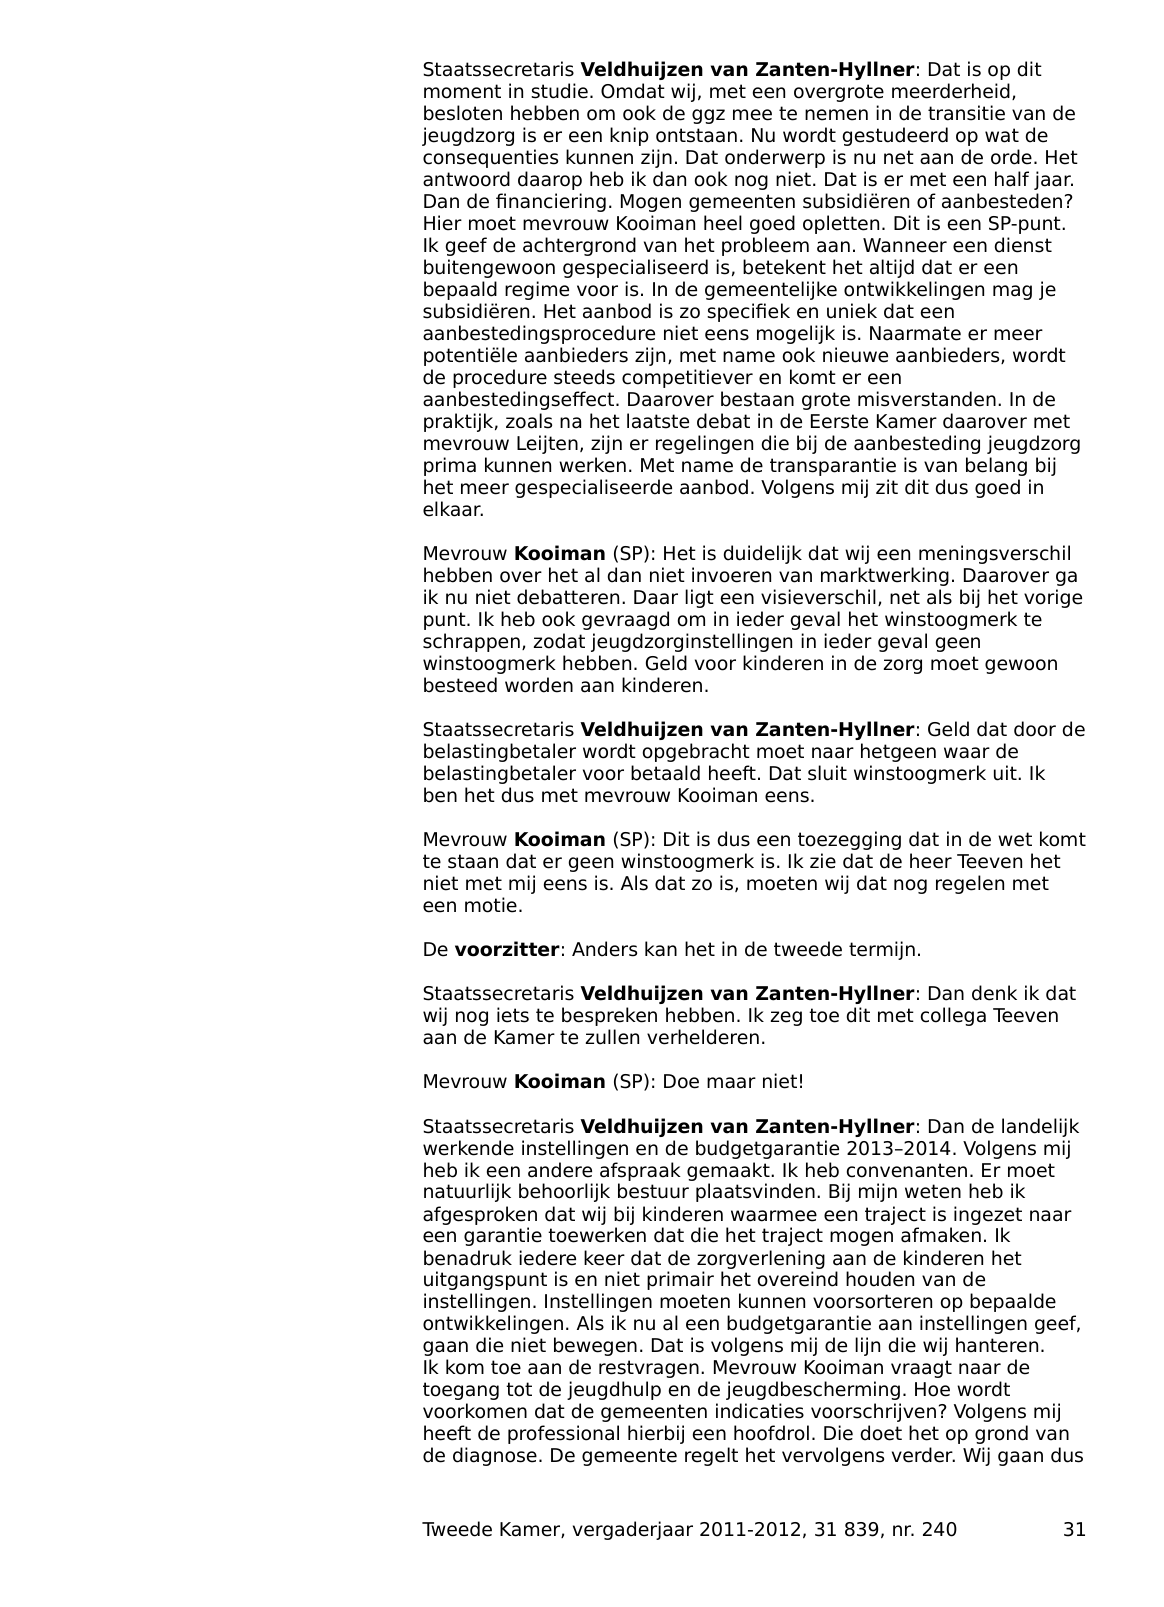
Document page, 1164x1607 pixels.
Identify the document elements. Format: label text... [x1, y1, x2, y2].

text Mevrouw Kooiman (SP): Dit is dus een toezegging dat in de wet komt te staan dat er geen winstoogmerk is. Ik zie dat de heer Teeven het niet met mij eens is. Als dat zo is, moeten wij dat nog regelen met een motie. [422, 829, 1087, 917]
text Mevrouw Kooiman (SP): Het is duidelijk dat wij een meningsverschil hebben over het al dan niet invoeren van marktwerking. Daarover ga ik nu niet debatteren. Daar ligt een visieverschil, net als bij het vorige punt. Ik heb ook gevraagd om in ieder geval het winstoogmerk te schrappen, zodat jeugdzorginstellingen in ieder geval geen winstoogmerk hebben. Geld voor kinderen in de zorg moet gewoon besteed worden aan kinderen. [422, 543, 1087, 697]
text Dan de financiering. Mogen gemeenten subsidiëren of aanbesteden? Hier moet mevrouw Kooiman heel goed opletten. Dit is een SP-punt. Ik geef de achtergrond van het probleem aan. Wanneer een dienst buitengewoon gespecialiseerd is, betekent het altijd dat er een bepaald regime voor is. In de gemeentelijke ontwikkelingen mag je subsidiëren. Het aanbod is zo specifiek en uniek dat een aanbestedingsprocedure niet eens mogelijk is. Naarmate er meer potentiële aanbieders zijn, met name ook nieuwe aanbieders, wordt de procedure steeds competitiever en komt er een aanbestedingseffect. Daarover bestaan grote misverstanden. In de praktijk, zoals na het laatste debat in de Eerste Kamer daarover met mevrouw Leijten, zijn er regelingen die bij de aanbesteding jeugdzorg prima kunnen werken. Met name de transparantie is van belang bij het meer gespecialiseerde aanbod. Volgens mij zit dit dus goed in elkaar. [422, 191, 1087, 521]
text Mevrouw Kooiman (SP): Doe maar niet! [422, 1071, 1087, 1093]
text Staatssecretaris Veldhuijzen van Zanten-Hyllner: Geld dat door de belastingbetaler wordt opgebracht moet naar hetgeen waar de belastingbetaler voor betaald heeft. Dat sluit winstoogmerk uit. Ik ben het dus met mevrouw Kooiman eens. [422, 719, 1087, 807]
text De voorzitter: Anders kan het in de tweede termijn. [422, 939, 1087, 961]
text Ik kom toe aan de restvragen. Mevrouw Kooiman vraagt naar de toegang tot de jeugdhulp en de jeugdbescherming. Hoe wordt voorkomen dat de gemeenten indicaties voorschrijven? Volgens mij heeft de professional hierbij een hoofdrol. Die doet het op grond van de diagnose. De gemeente regelt het vervolgens verder. Wij gaan dus [422, 1357, 1087, 1467]
text Staatssecretaris Veldhuijzen van Zanten-Hyllner: Dan denk ik dat wij nog iets te bespreken hebben. Ik zeg toe dit met collega Teeven aan de Kamer te zullen verhelderen. [422, 983, 1087, 1049]
text Staatssecretaris Veldhuijzen van Zanten-Hyllner: Dan de landelijk werkende instellingen en de budgetgarantie 2013–2014. Volgens mij heb ik een andere afspraak gemaakt. Ik heb convenanten. Er moet natuurlijk behoorlijk bestuur plaatsvinden. Bij mijn weten heb ik afgesproken dat wij bij kinderen waarmee een traject is ingezet naar een garantie toewerken dat die het traject mogen afmaken. Ik benadruk iedere keer dat de zorgverlening aan de kinderen het uitgangspunt is en niet primair het overeind houden van de instellingen. Instellingen moeten kunnen voorsorteren op bepaalde ontwikkelingen. Als ik nu al een budgetgarantie aan instellingen geef, gaan die niet bewegen. Dat is volgens mij de lijn die wij hanteren. [422, 1116, 1087, 1357]
text Staatssecretaris Veldhuijzen van Zanten-Hyllner: Dat is op dit moment in studie. Omdat wij, met een overgrote meerderheid, besloten hebben om ook de ggz mee te nemen in de transitie van de jeugdzorg is er een knip ontstaan. Nu wordt gestudeerd op wat de consequenties kunnen zijn. Dat onderwerp is nu net aan de orde. Het antwoord daarop heb ik dan ook nog niet. Dat is er met een half jaar. [422, 59, 1087, 191]
